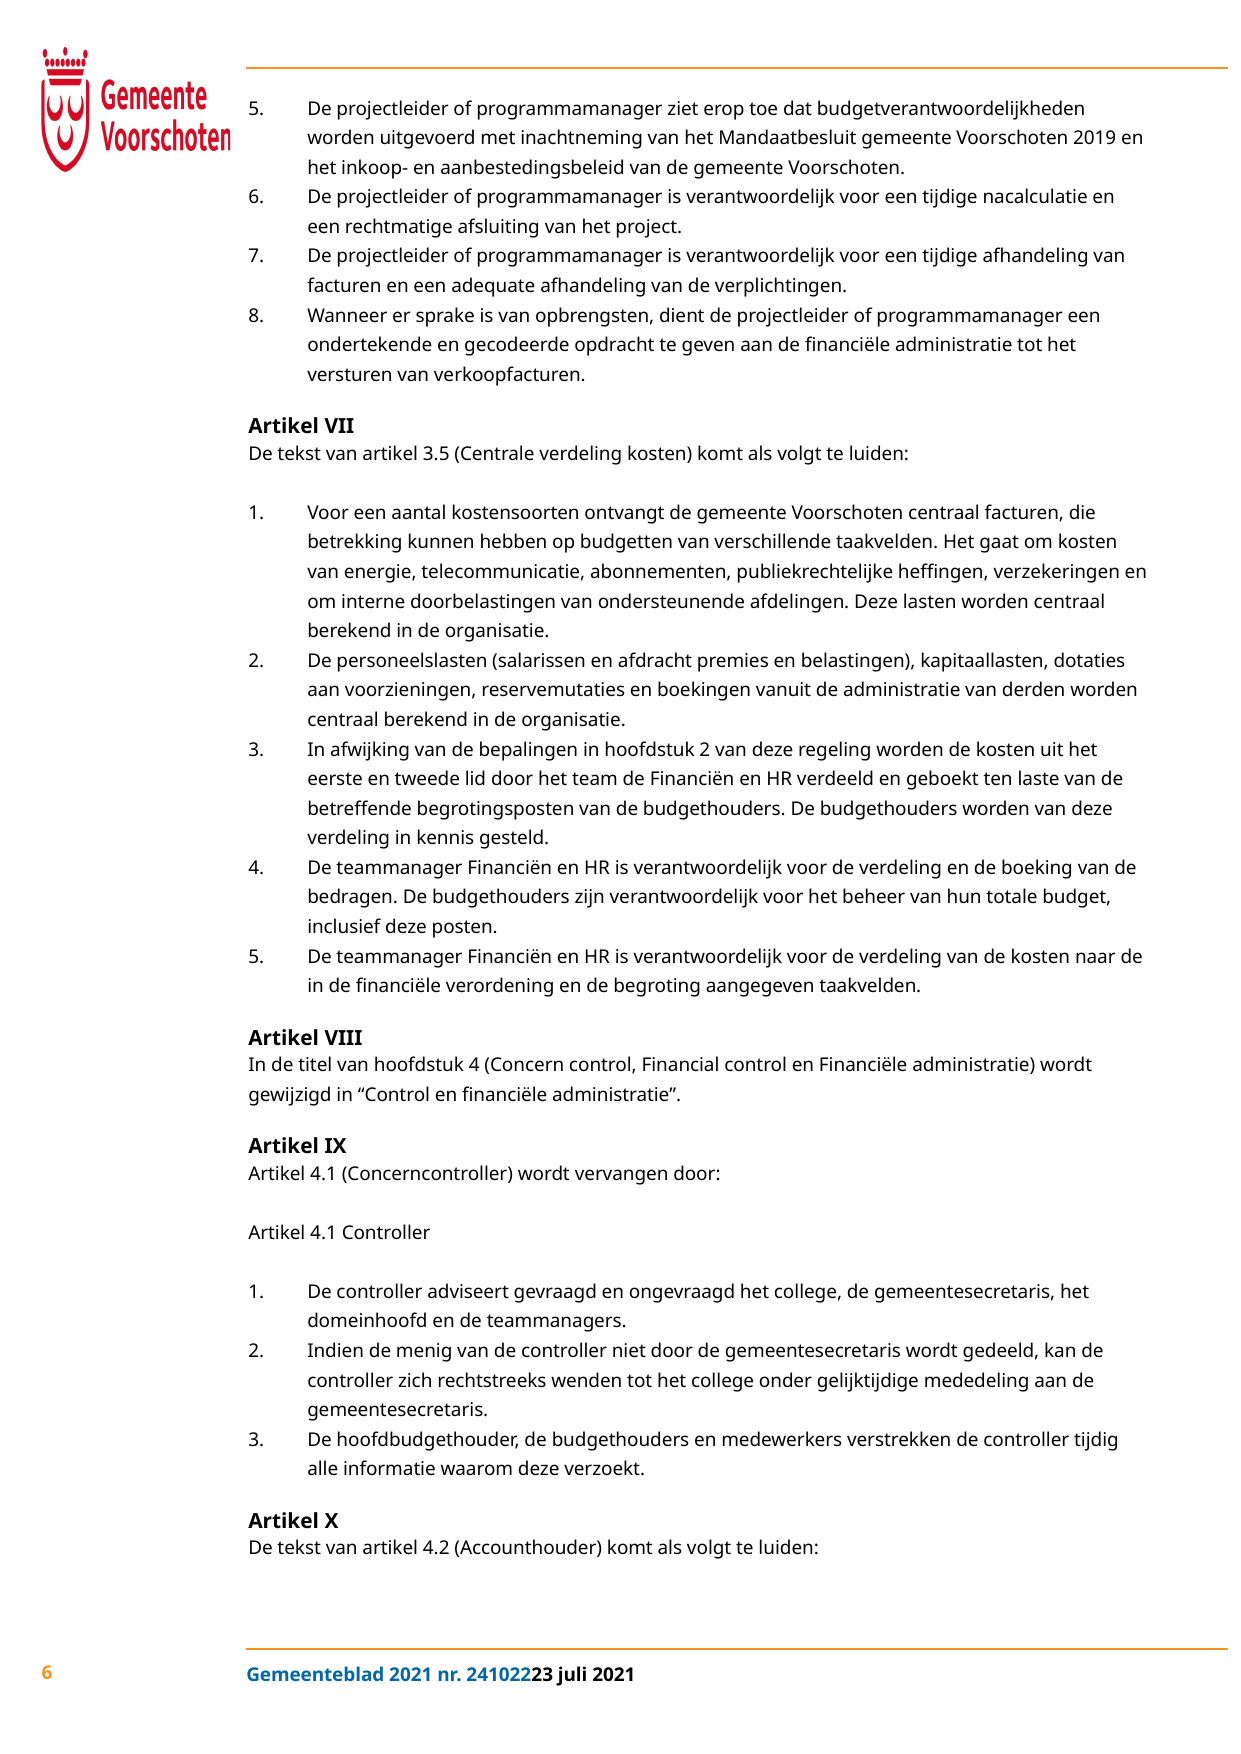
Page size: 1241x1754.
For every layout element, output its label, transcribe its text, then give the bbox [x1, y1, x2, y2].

list De controller adviseert gevraagd en ongevraagd het college, de gemeentesecretaris, het domeinhoofd en de teammanagers. [248, 1278, 1152, 1333]
list Voor een aantal kostensoorten ontvangt de gemeente Voorschoten centraal facturen, die betrekking kunnen hebben op budgetten van verschillende taakvelden. Het gaat om kosten van energie, telecommunicatie, abonnementen, publiekrechtelijke heffingen, verzekeringen en om interne doorbelastingen van ondersteunende afdelingen. Deze lasten worden centraal berekend in de organisatie. [248, 499, 1152, 643]
text Artikel IX [248, 1131, 1152, 1160]
list Indien de menig van de controller niet door de gemeentesecretaris wordt gedeeld, kan de controller zich rechtstreeks wenden tot het college onder gelijktijdige mededeling aan de gemeentesecretaris. [248, 1337, 1152, 1422]
list De teammanager Financiën en HR is verantwoordelijk voor de verdeling en de boeking van de bedragen. De budgethouders zijn verantwoordelijk voor het beheer van hun totale budget, inclusief deze posten. [248, 854, 1152, 939]
text De tekst van artikel 3.5 (Centrale verdeling kosten) komt als volgt te luiden: [248, 440, 1152, 466]
text De tekst van artikel 4.2 (Accounthouder) komt als volgt te luiden: [248, 1534, 1152, 1560]
list De projectleider of programmamanager ziet erop toe dat budgetverantwoordelijkheden worden uitgevoerd met inachtneming van het Mandaatbesluit gemeente Voorschoten 2019 en het inkoop- en aanbestedingsbeleid van de gemeente Voorschoten. [248, 95, 1152, 180]
text Artikel 4.1 (Concerncontroller) wordt vervangen door: [248, 1160, 1152, 1185]
text Artikel VII [248, 411, 1152, 440]
text Artikel 4.1 Controller [248, 1219, 1152, 1244]
text Artikel VIII [248, 1023, 1152, 1051]
list De teammanager Financiën en HR is verantwoordelijk voor de verdeling van de kosten naar de in de financiële verordening en de begroting aangegeven taakvelden. [248, 943, 1152, 998]
list Wanneer er sprake is van opbrengsten, dient de projectleider of programmamanager een ondertekende en gecodeerde opdracht te geven aan de financiële administratie tot het versturen van verkoopfacturen. [248, 302, 1152, 387]
text In de titel van hoofdstuk 4 (Concern control, Financial control en Financiële administratie) wordt gewijzigd in “Control en financiële administratie”. [248, 1051, 1152, 1107]
list In afwijking van de bepalingen in hoofdstuk 2 van deze regeling worden de kosten uit het eerste en tweede lid door het team de Financiën en HR verdeeld en geboekt ten laste van de betreffende begrotingsposten van de budgethouders. De budgethouders worden van deze verdeling in kennis gesteld. [248, 736, 1152, 850]
picture [41, 47, 231, 172]
list De hoofdbudgethouder, de budgethouders en medewerkers verstrekken de controller tijdig alle informatie waarom deze verzoekt. [248, 1426, 1152, 1481]
list De projectleider of programmamanager is verantwoordelijk voor een tijdige nacalculatie en een rechtmatige afsluiting van het project. [248, 183, 1152, 239]
list De projectleider of programmamanager is verantwoordelijk voor een tijdige afhandeling van facturen en een adequate afhandeling van de verplichtingen. [248, 243, 1152, 298]
list De personeelslasten (salarissen en afdracht premies en belastingen), kapitaallasten, dotaties aan voorzieningen, reservemutaties en boekingen vanuit de administratie van derden worden centraal berekend in de organisatie. [248, 647, 1152, 732]
text Artikel X [248, 1506, 1152, 1534]
